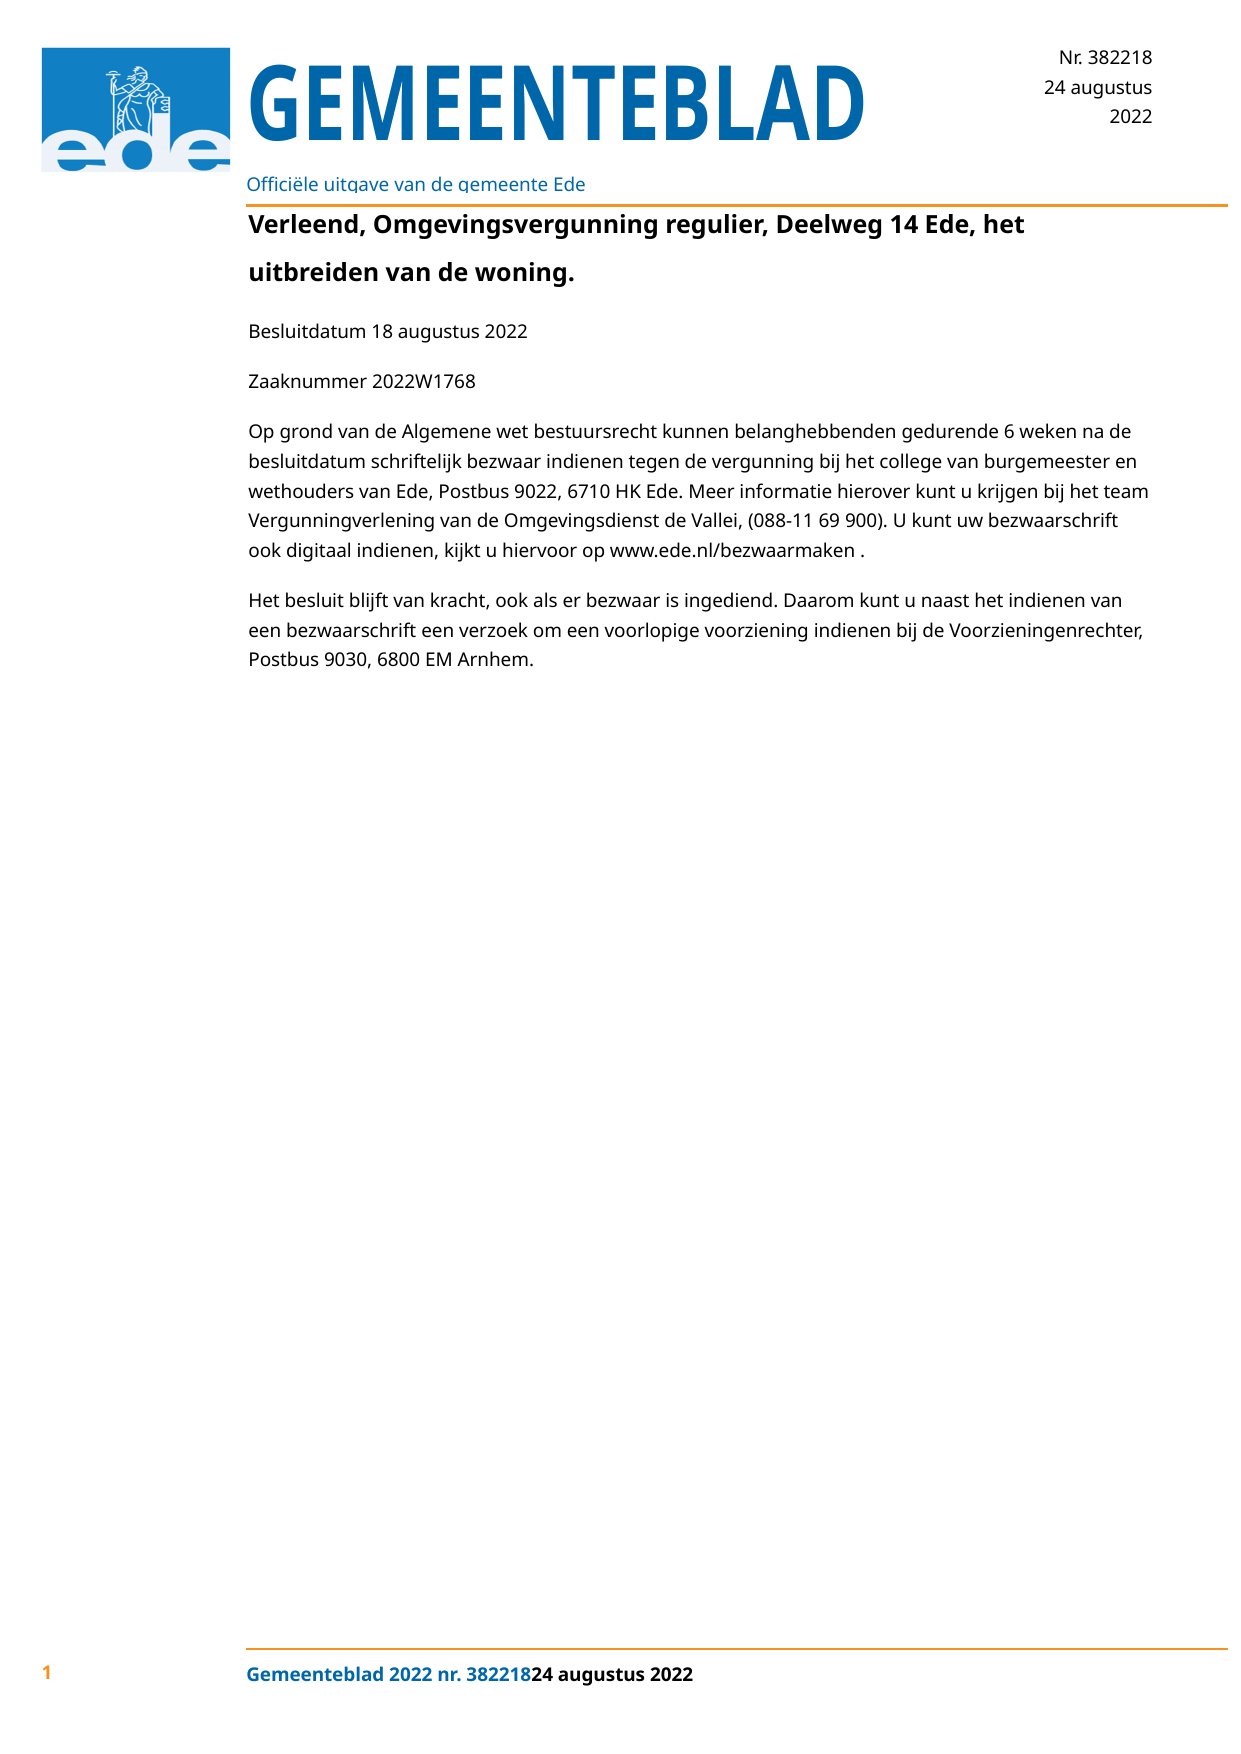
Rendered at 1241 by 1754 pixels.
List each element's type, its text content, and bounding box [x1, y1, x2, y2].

text Besluitdatum 18 augustus 2022 [248, 318, 1152, 344]
text Op grond van de Algemene wet bestuursrecht kunnen belanghebbenden gedurende 6 weken na de besluitdatum schriftelijk bezwaar indienen tegen de vergunning bij het college van burgemeester en wethouders van Ede, Postbus 9022, 6710 HK Ede. Meer informatie hierover kunt u krijgen bij het team Vergunningverlening van de Omgevingsdienst de Vallei, (088-11 69 900). U kunt uw bezwaarschrift ook digitaal indienen, kijkt u hiervoor op www.ede.nl/bezwaarmaken . [248, 419, 1152, 563]
text Verleend, Omgevingsvergunning regulier, Deelweg 14 Ede, het uitbreiden van de woning. [248, 207, 1152, 288]
text Het besluit blijft van kracht, ook als er bezwaar is ingediend. Daarom kunt u naast het indienen van een bezwaarschrift een verzoek om een voorlopige voorziening indienen bij de Voorzieningenrechter, Postbus 9030, 6800 EM Arnhem. [248, 587, 1152, 672]
picture [41, 47, 231, 172]
text Zaaknummer 2022W1768 [248, 368, 1152, 394]
